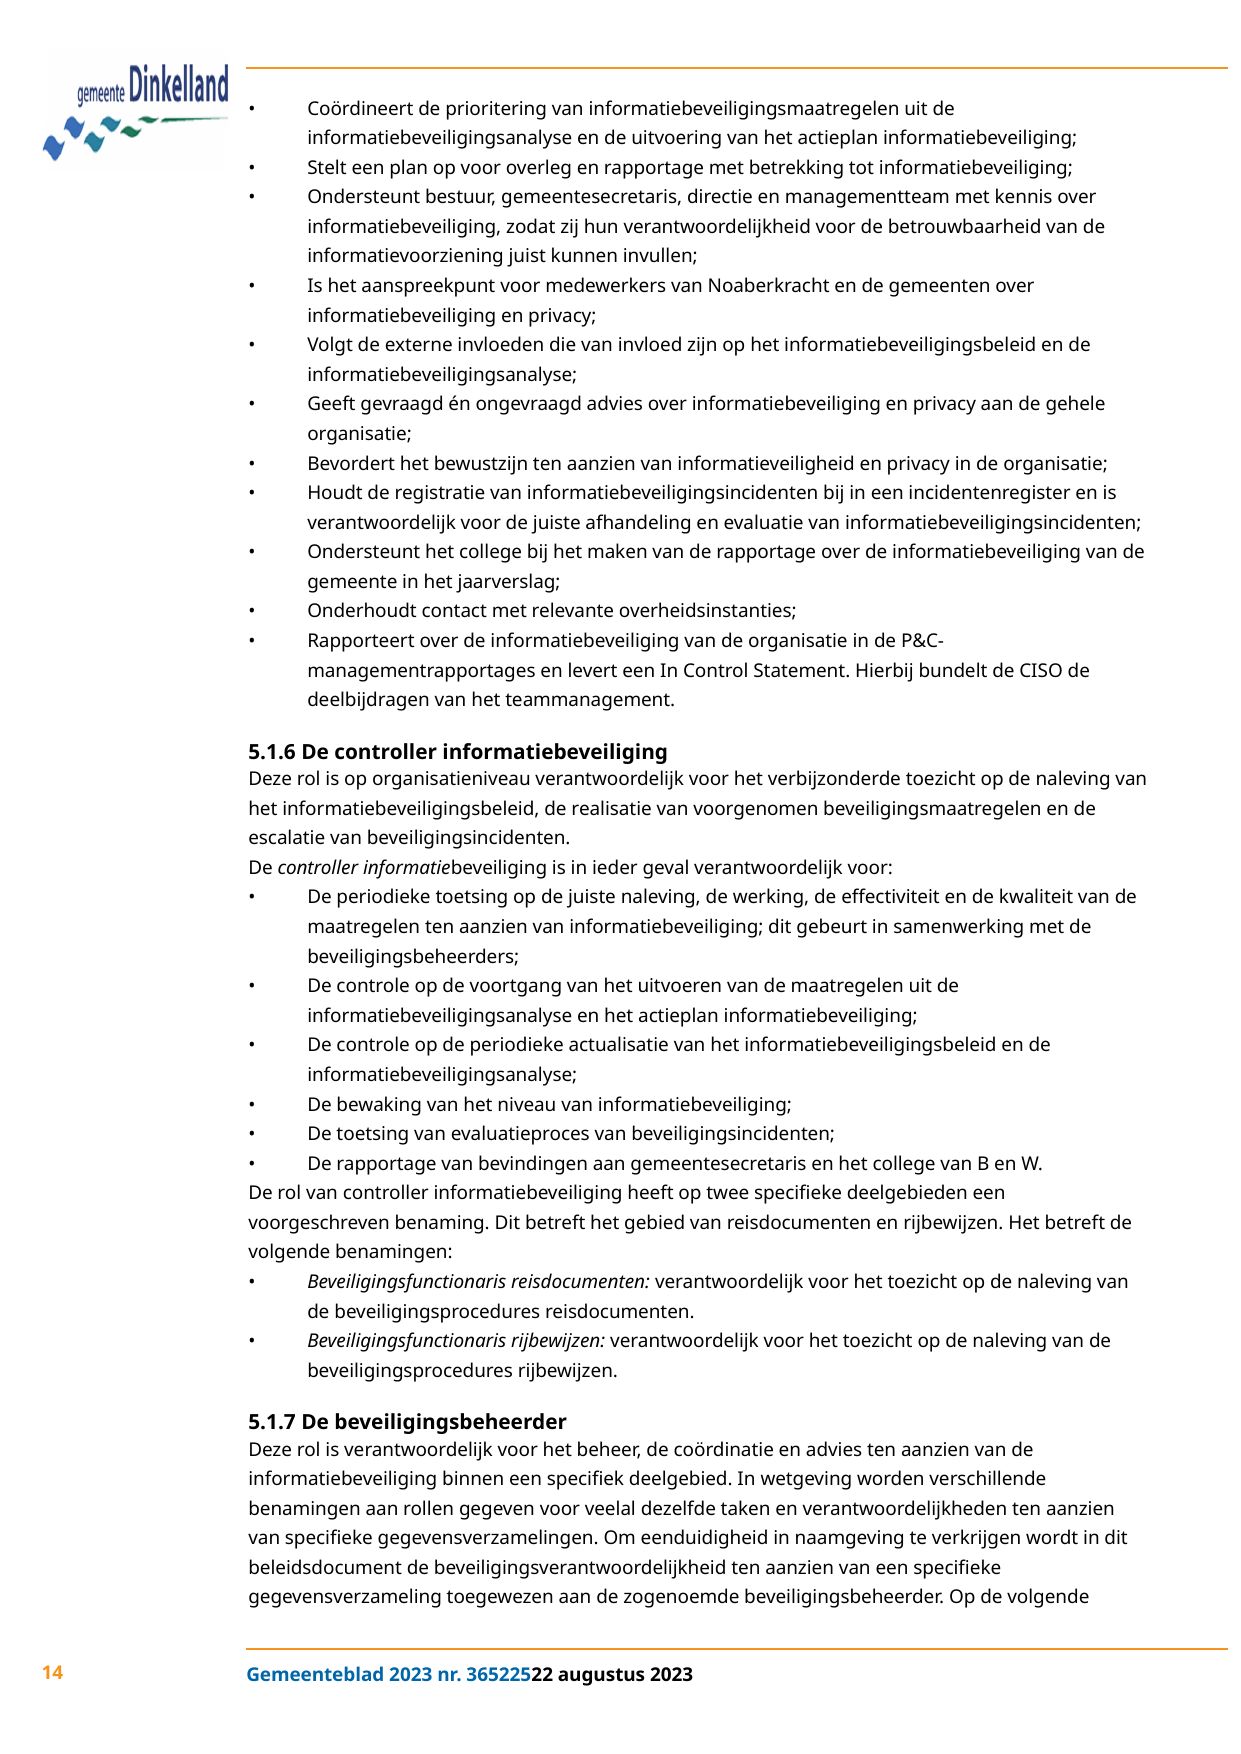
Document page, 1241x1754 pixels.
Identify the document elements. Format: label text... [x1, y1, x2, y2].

text 5.1.6 De controller informatiebeveiliging [248, 737, 1152, 765]
picture [41, 47, 231, 172]
list De bewaking van het niveau van informatiebeveiliging; [248, 1091, 1152, 1116]
list Geeft gevraagd én ongevraagd advies over informatiebeveiliging en privacy aan de gehele organisatie; [248, 391, 1152, 446]
list Houdt de registratie van informatiebeveiligingsincidenten bij in een incidentenregister en is verantwoordelijk voor de juiste afhandeling en evaluatie van informatiebeveiligingsincidenten; [248, 479, 1152, 535]
text De rol van controller informatiebeveiliging heeft op twee specifieke deelgebieden een voorgeschreven benaming. Dit betreft het gebied van reisdocumenten en rijbewijzen. Het betreft de volgende benamingen: [248, 1179, 1152, 1264]
list Onderhoudt contact met relevante overheidsinstanties; [248, 598, 1152, 623]
list Is het aanspreekpunt voor medewerkers van Noaberkracht en de gemeenten over informatiebeveiliging en privacy; [248, 272, 1152, 328]
list De controle op de voortgang van het uitvoeren van de maatregelen uit de informatiebeveiligingsanalyse en het actieplan informatiebeveiliging; [248, 972, 1152, 1028]
text De controller informatiebeveiliging is in ieder geval verantwoordelijk voor: [248, 854, 1152, 880]
list De controle op de periodieke actualisatie van het informatiebeveiligingsbeleid en de informatiebeveiligingsanalyse; [248, 1032, 1152, 1087]
list Coördineert de prioritering van informatiebeveiligingsmaatregelen uit de informatiebeveiligingsanalyse en de uitvoering van het actieplan informatiebeveiliging; [248, 95, 1152, 150]
list De rapportage van bevindingen aan gemeentesecretaris en het college van B en W. [248, 1150, 1152, 1176]
list Beveiligingsfunctionaris rijbewijzen: verantwoordelijk voor het toezicht op de naleving van de beveiligingsprocedures rijbewijzen. [248, 1327, 1152, 1383]
list Ondersteunt bestuur, gemeentesecretaris, directie en managementteam met kennis over informatiebeveiliging, zodat zij hun verantwoordelijkheid voor de betrouwbaarheid van de informatievoorziening juist kunnen invullen; [248, 183, 1152, 268]
text Deze rol is verantwoordelijk voor het beheer, de coördinatie en advies ten aanzien van de informatiebeveiliging binnen een specifiek deelgebied. In wetgeving worden verschillende benamingen aan rollen gegeven voor veelal dezelfde taken en verantwoordelijkheden ten aanzien van specifieke gegevensverzamelingen. Om eenduidigheid in naamgeving te verkrijgen wordt in dit beleidsdocument de beveiligingsverantwoordelijkheid ten aanzien van een specifieke gegevensverzameling toegewezen aan de zogenoemde beveiligingsbeheerder. Op de volgende [248, 1436, 1152, 1609]
list Ondersteunt het college bij het maken van de rapportage over de informatiebeveiliging van de gemeente in het jaarverslag; [248, 538, 1152, 594]
list De toetsing van evaluatieproces van beveiligingsincidenten; [248, 1120, 1152, 1146]
text 5.1.7 De beveiligingsbeheerder [248, 1407, 1152, 1436]
list Beveiligingsfunctionaris reisdocumenten: verantwoordelijk voor het toezicht op de naleving van de beveiligingsprocedures reisdocumenten. [248, 1268, 1152, 1323]
list Bevordert het bewustzijn ten aanzien van informatieveiligheid en privacy in de organisatie; [248, 450, 1152, 476]
text Deze rol is op organisatieniveau verantwoordelijk voor het verbijzonderde toezicht op de naleving van het informatiebeveiligingsbeleid, de realisatie van voorgenomen beveiligingsmaatregelen en de escalatie van beveiligingsincidenten. [248, 765, 1152, 850]
list De periodieke toetsing op de juiste naleving, de werking, de effectiviteit en de kwaliteit van de maatregelen ten aanzien van informatiebeveiliging; dit gebeurt in samenwerking met de beveiligingsbeheerders; [248, 884, 1152, 968]
list Stelt een plan op voor overleg en rapportage met betrekking tot informatiebeveiliging; [248, 154, 1152, 180]
list Volgt de externe invloeden die van invloed zijn op het informatiebeveiligingsbeleid en de informatiebeveiligingsanalyse; [248, 331, 1152, 387]
list Rapporteert over de informatiebeveiliging van de organisatie in de P&C-managementrapportages en levert een In Control Statement. Hierbij bundelt de CISO de deelbijdragen van het teammanagement. [248, 627, 1152, 712]
